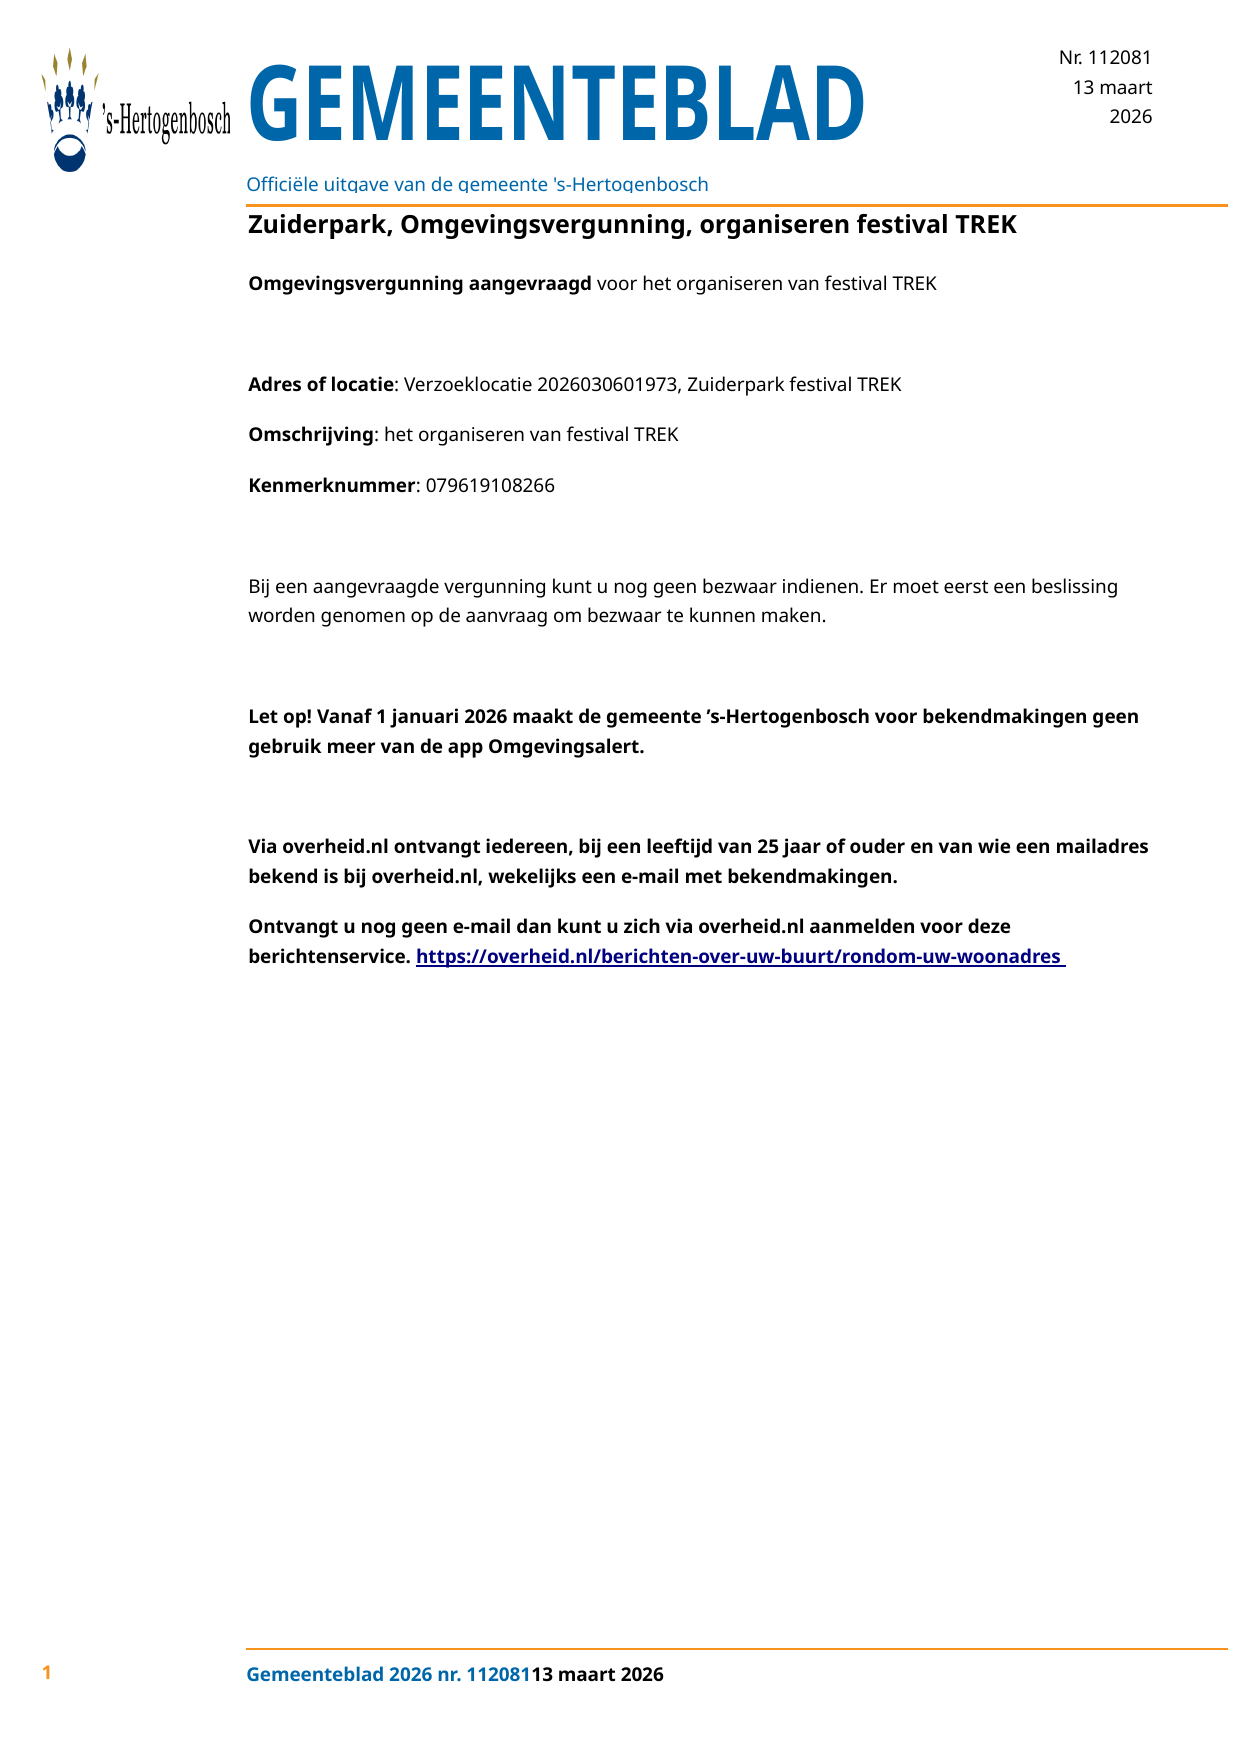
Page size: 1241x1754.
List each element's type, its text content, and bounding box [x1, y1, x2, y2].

text Via overheid.nl ontvangt iedereen, bij een leeftijd van 25 jaar of ouder en van wie een mailadres bekend is bij overheid.nl, wekelijks een e-mail met bekendmakingen. [248, 834, 1152, 889]
text Let op! Vanaf 1 januari 2026 maakt de gemeente ’s-Hertogenbosch voor bekendmakingen geen gebruik meer van de app Omgevingsalert. [248, 703, 1152, 758]
text Adres of locatie: Verzoeklocatie 2026030601973, Zuiderpark festival TREK [248, 371, 1152, 397]
text Bij een aangevraagde vergunning kunt u nog geen bezwaar indienen. Er moet eerst een beslissing worden genomen op de aanvraag om bezwaar te kunnen maken. [248, 573, 1152, 628]
text Zuiderpark, Omgevingsvergunning, organiseren festival TREK [248, 207, 1152, 241]
picture [41, 47, 231, 172]
text Kenmerknummer: 079619108266 [248, 472, 1152, 498]
text Ontvangt u nog geen e-mail dan kunt u zich via overheid.nl aanmelden voor deze berichtenservice. https://overheid.nl/berichten-over-uw-buurt/rondom-uw-woonadres [248, 914, 1152, 969]
text Omgevingsvergunning aangevraagd voor het organiseren van festival TREK [248, 270, 1152, 296]
text Omschrijving: het organiseren van festival TREK [248, 422, 1152, 447]
